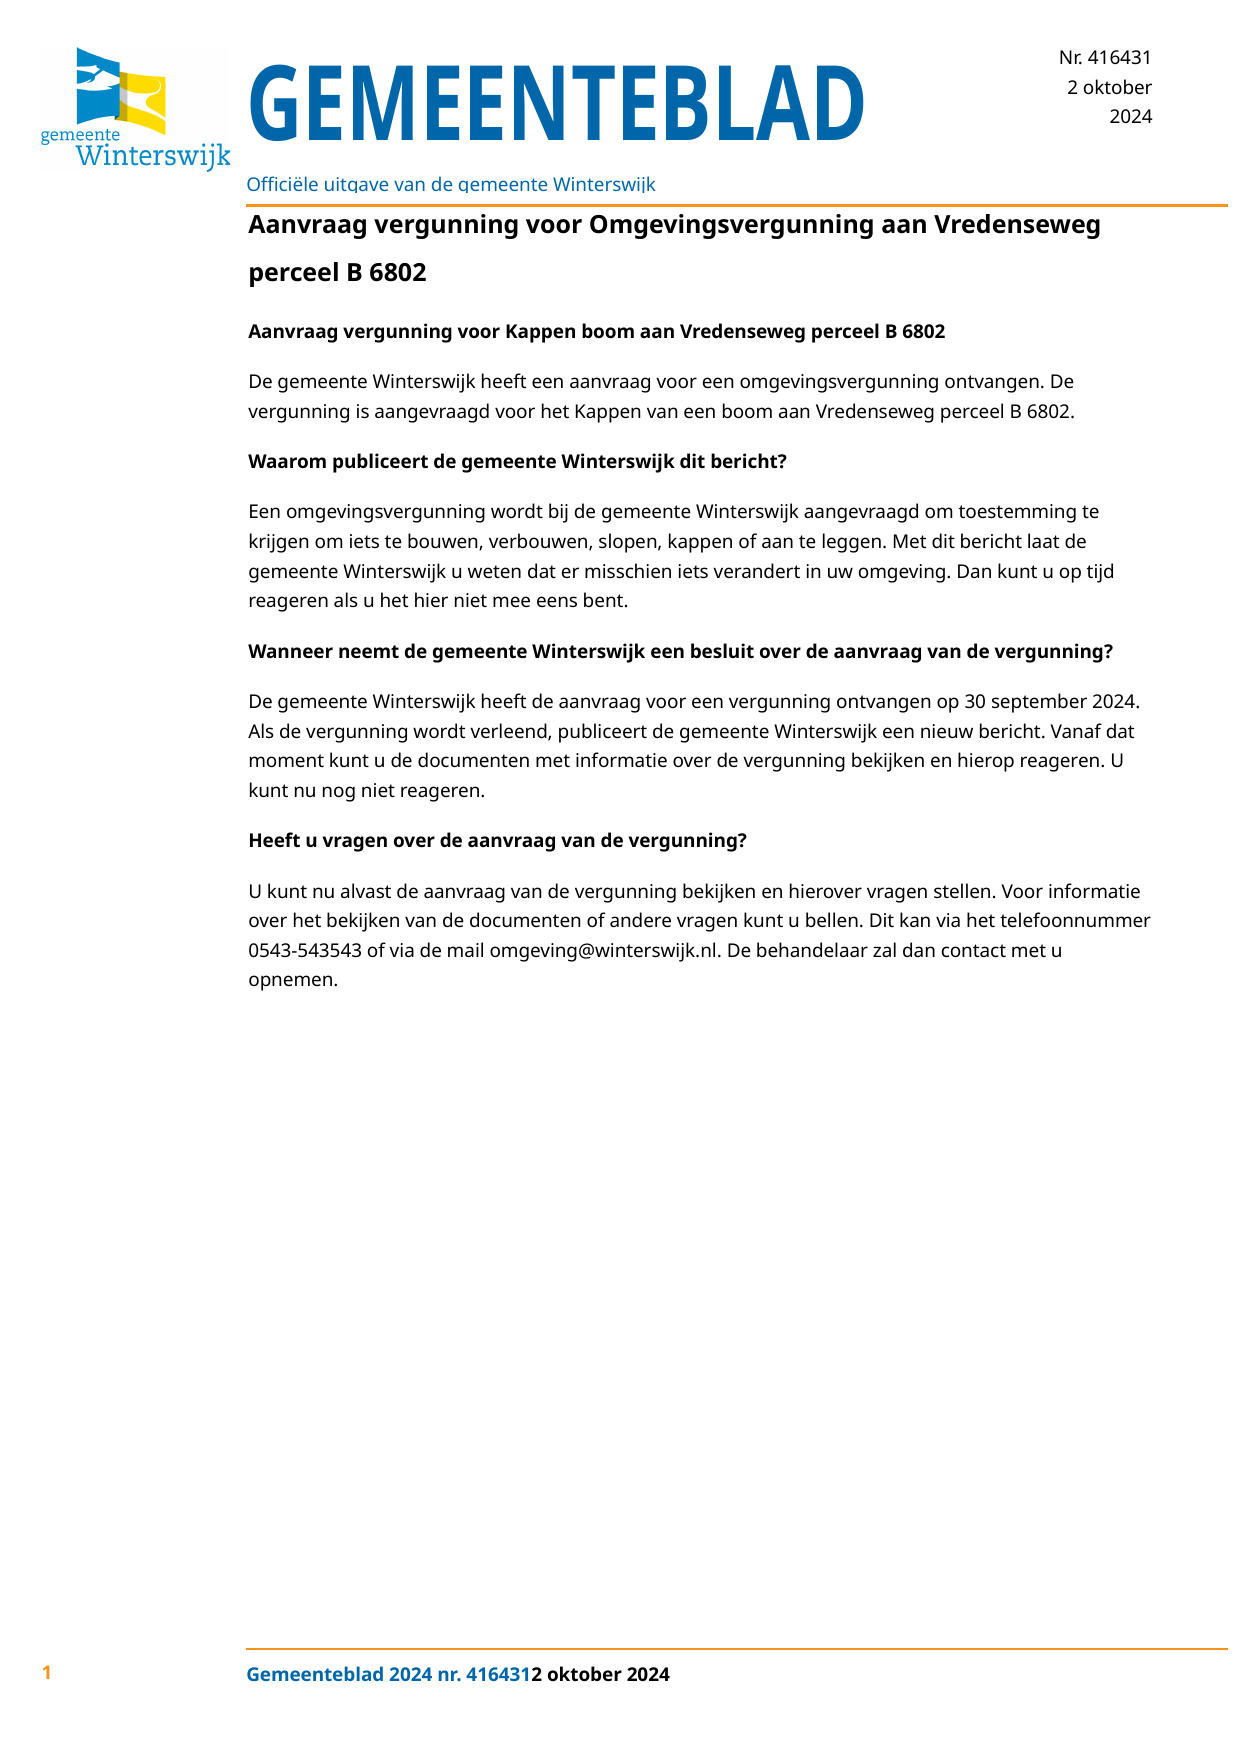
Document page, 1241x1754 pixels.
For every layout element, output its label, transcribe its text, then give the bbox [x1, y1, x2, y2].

text Aanvraag vergunning voor Kappen boom aan Vredenseweg perceel B 6802 [248, 318, 1152, 344]
picture [225, 153, 231, 162]
text De gemeente Winterswijk heeft de aanvraag voor een vergunning ontvangen op 30 september 2024. Als de vergunning wordt verleend, publiceert de gemeente Winterswijk een nieuw bericht. Vanaf dat moment kunt u de documenten met informatie over de vergunning bekijken en hierop reageren. U kunt nu nog niet reageren. [248, 688, 1152, 803]
picture [41, 47, 231, 172]
text Heeft u vragen over de aanvraag van de vergunning? [248, 827, 1152, 853]
text Wanneer neemt de gemeente Winterswijk een besluit over de aanvraag van de vergunning? [248, 638, 1152, 664]
text Een omgevingsvergunning wordt bij de gemeente Winterswijk aangevraagd om toestemming te krijgen om iets te bouwen, verbouwen, slopen, kappen of aan te leggen. Met dit bericht laat de gemeente Winterswijk u weten dat er misschien iets verandert in uw omgeving. Dan kunt u op tijd reageren als u het hier niet mee eens bent. [248, 499, 1152, 613]
text De gemeente Winterswijk heeft een aanvraag voor een omgevingsvergunning ontvangen. De vergunning is aangevraagd voor het Kappen van een boom aan Vredenseweg perceel B 6802. [248, 368, 1152, 424]
text U kunt nu alvast de aanvraag van de vergunning bekijken en hierover vragen stellen. Voor informatie over het bekijken van de documenten of andere vragen kunt u bellen. Dit kan via het telefoonnummer 0543-543543 of via de mail omgeving@winterswijk.nl. De behandelaar zal dan contact met u opnemen. [248, 878, 1152, 992]
text Aanvraag vergunning voor Omgevingsvergunning aan Vredenseweg perceel B 6802 [248, 207, 1152, 288]
text Waarom publiceert de gemeente Winterswijk dit bericht? [248, 448, 1152, 474]
